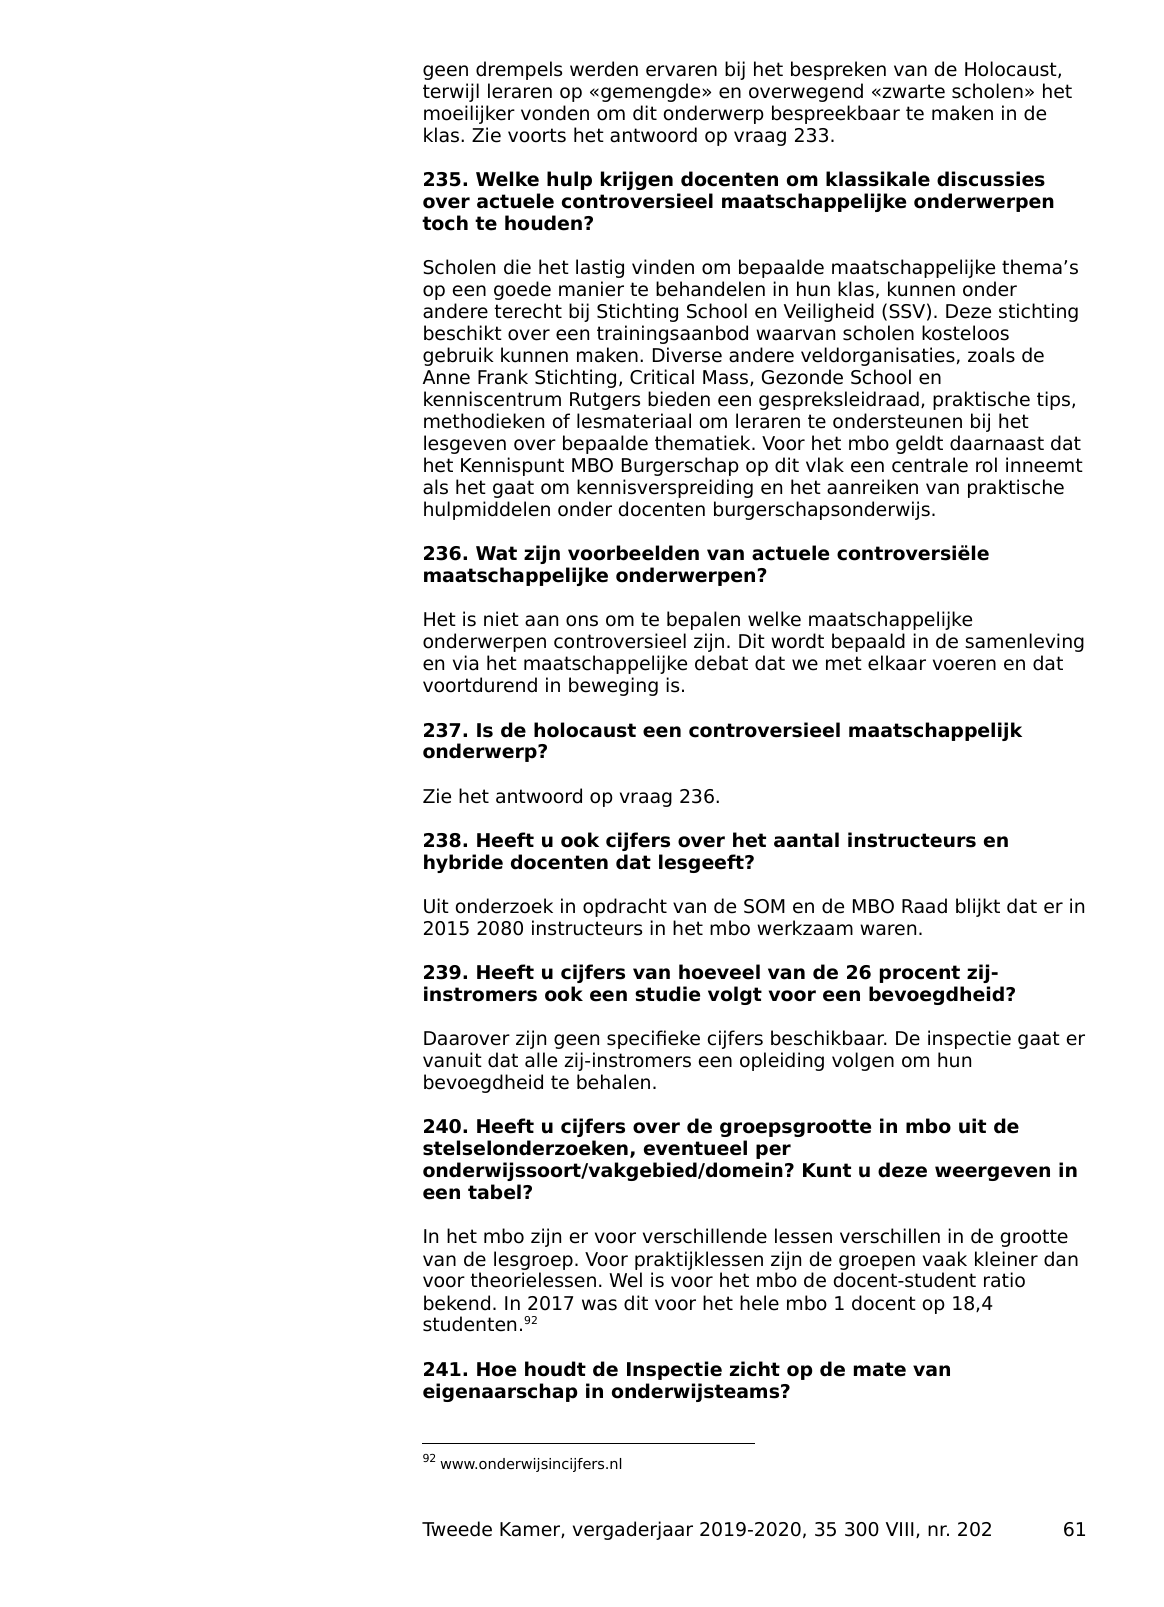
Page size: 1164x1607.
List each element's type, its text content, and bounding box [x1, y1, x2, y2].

text Uit onderzoek in opdracht van de SOM en de MBO Raad blijkt dat er in 2015 2080 instructeurs in het mbo werkzaam waren. [422, 896, 1087, 940]
text 235. Welke hulp krijgen docenten om klassikale discussies over actuele controversieel maatschappelijke onderwerpen toch te houden? [422, 169, 1087, 235]
text Zie het antwoord op vraag 236. [422, 786, 1087, 808]
text 236. Wat zijn voorbeelden van actuele controversiële maatschappelijke onderwerpen? [422, 543, 1087, 587]
text geen drempels werden ervaren bij het bespreken van de Holocaust, terwijl leraren op «gemengde» en overwegend «zwarte scholen» het moeilijker vonden om dit onderwerp bespreekbaar te maken in de klas. Zie voorts het antwoord op vraag 233. [422, 59, 1087, 147]
text In het mbo zijn er voor verschillende lessen verschillen in de grootte van de lesgroep. Voor praktijklessen zijn de groepen vaak kleiner dan voor theorielessen. Wel is voor het mbo de docent-student ratio bekend. In 2017 was dit voor het hele mbo 1 docent op 18,4 studenten. [422, 1226, 1087, 1336]
text Scholen die het lastig vinden om bepaalde maatschappelijke thema’s op een goede manier te behandelen in hun klas, kunnen onder andere terecht bij Stichting School en Veiligheid (SSV). Deze stichting beschikt over een trainingsaanbod waarvan scholen kosteloos gebruik kunnen maken. Diverse andere veldorganisaties, zoals de Anne Frank Stichting, Critical Mass, Gezonde School en kenniscentrum Rutgers bieden een gespreksleidraad, praktische tips, methodieken of lesmateriaal om leraren te ondersteunen bij het lesgeven over bepaalde thematiek. Voor het mbo geldt daarnaast dat het Kennispunt MBO Burgerschap op dit vlak een centrale rol inneemt als het gaat om kennisverspreiding en het aanreiken van praktische hulpmiddelen onder docenten burgerschapsonderwijs. [422, 257, 1087, 521]
text www.onderwijsincijfers.nl [422, 1452, 1087, 1474]
text 241. Hoe houdt de Inspectie zicht op de mate van eigenaarschap in onderwijsteams? [422, 1358, 1087, 1402]
text 239. Heeft u cijfers van hoeveel van de 26 procent zij-instromers ook een studie volgt voor een bevoegdheid? [422, 962, 1087, 1006]
text 240. Heeft u cijfers over de groepsgrootte in mbo uit de stelselonderzoeken, eventueel per onderwijssoort/vakgebied/domein? Kunt u deze weergeven in een tabel? [422, 1116, 1087, 1204]
text Het is niet aan ons om te bepalen welke maatschappelijke onderwerpen controversieel zijn. Dit wordt bepaald in de samenleving en via het maatschappelijke debat dat we met elkaar voeren en dat voortdurend in beweging is. [422, 609, 1087, 697]
text Daarover zijn geen specifieke cijfers beschikbaar. De inspectie gaat er vanuit dat alle zij-instromers een opleiding volgen om hun bevoegdheid te behalen. [422, 1028, 1087, 1094]
text 237. Is de holocaust een controversieel maatschappelijk onderwerp? [422, 719, 1087, 763]
text 238. Heeft u ook cijfers over het aantal instructeurs en hybride docenten dat lesgeeft? [422, 830, 1087, 874]
